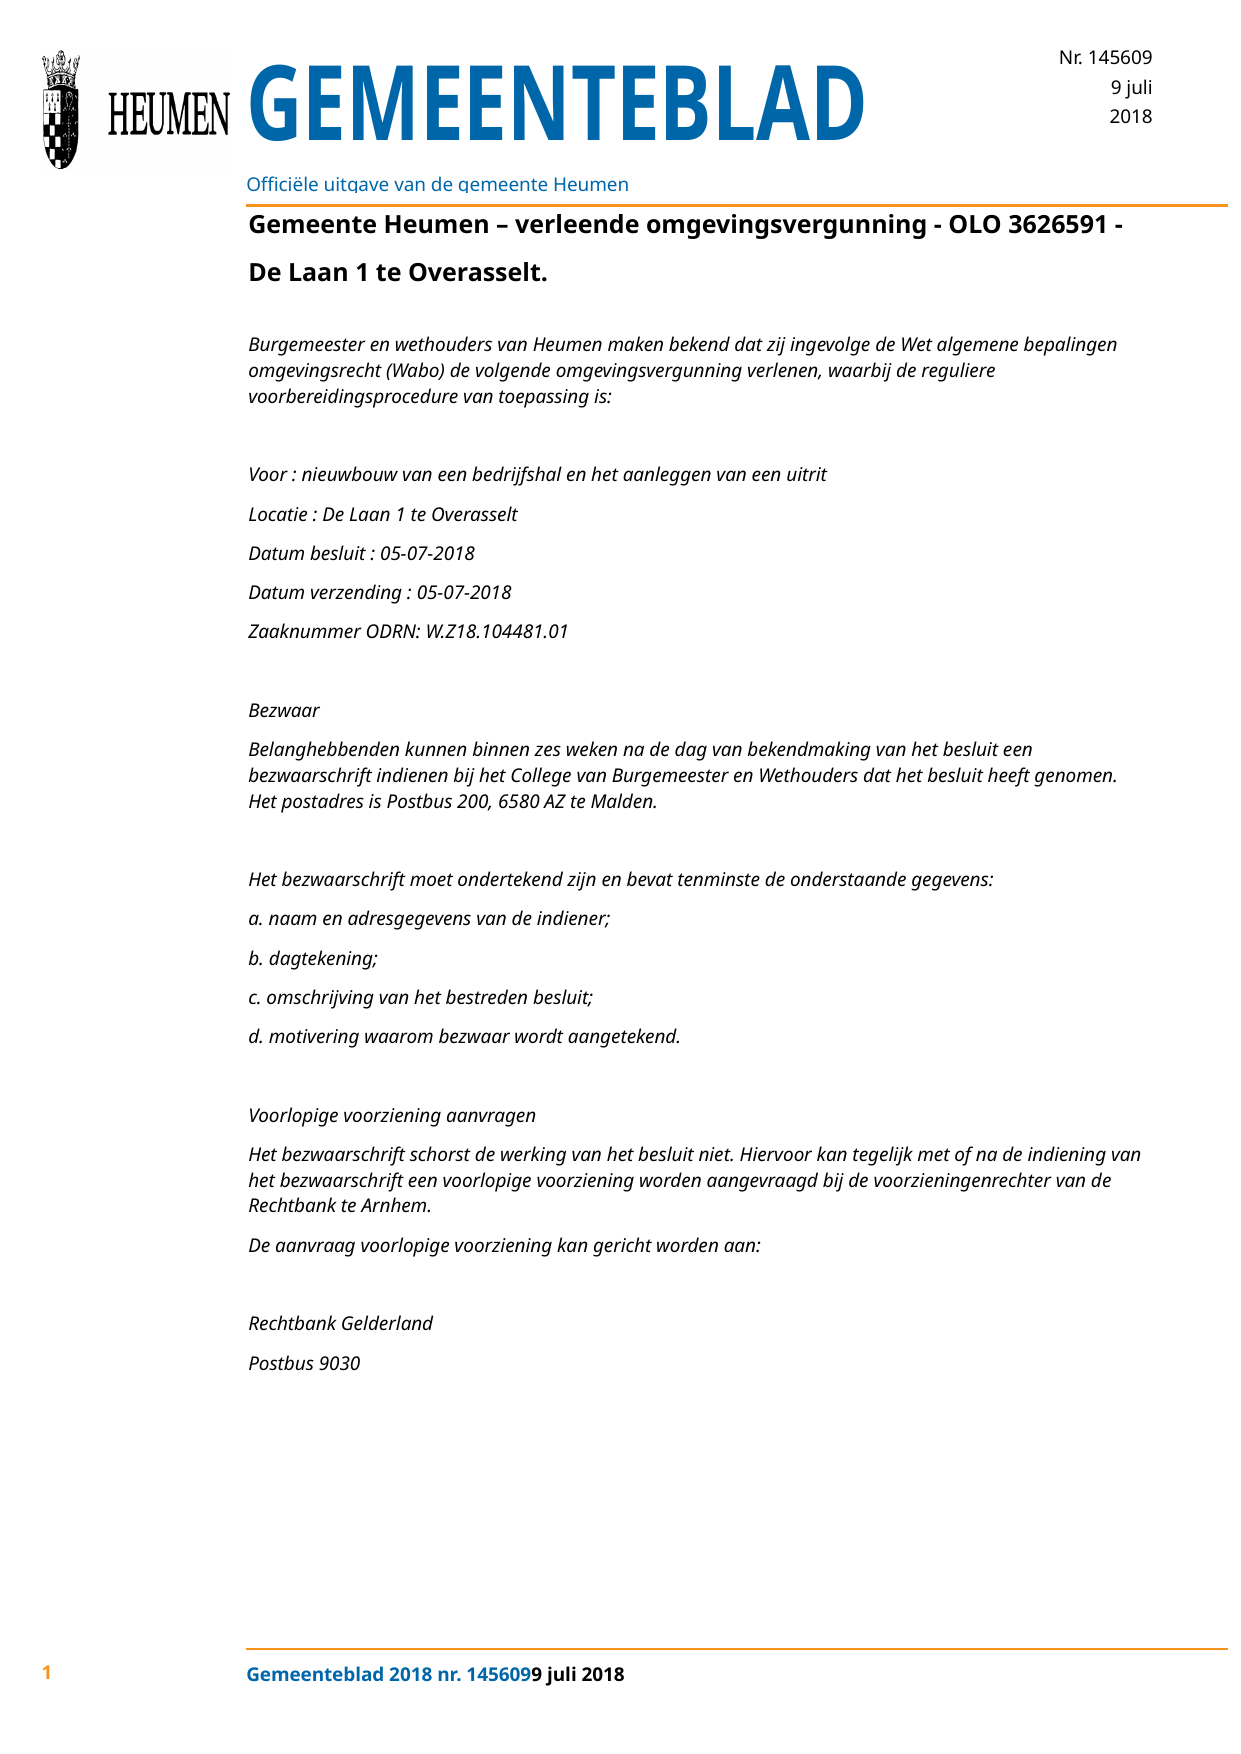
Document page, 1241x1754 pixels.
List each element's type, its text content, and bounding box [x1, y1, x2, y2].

text Bezwaar [248, 697, 1152, 723]
text a. naam en adresgegevens van de indiener; [248, 906, 1152, 931]
text Het bezwaarschrift schorst de werking van het besluit niet. Hiervoor kan tegelijk met of na de indiening van het bezwaarschrift een voorlopige voorziening worden aangevraagd bij de voorzieningenrechter van de Rechtbank te Arnhem. [248, 1141, 1152, 1218]
text Datum verzending : 05-07-2018 [248, 579, 1152, 605]
text d. motivering waarom bezwaar wordt aangetekend. [248, 1023, 1152, 1049]
text Gemeente Heumen – verleende omgevingsvergunning - OLO 3626591 - De Laan 1 te Overasselt. [248, 207, 1152, 288]
text b. dagtekening; [248, 945, 1152, 971]
text Locatie : De Laan 1 te Overasselt [248, 501, 1152, 526]
text Zaaknummer ODRN: W.Z18.104481.01 [248, 618, 1152, 644]
text Datum besluit : 05-07-2018 [248, 540, 1152, 566]
text Voor : nieuwbouw van een bedrijfshal en het aanleggen van een uitrit [248, 461, 1152, 487]
text Burgemeester en wethouders van Heumen maken bekend dat zij ingevolge de Wet algemene bepalingen omgevingsrecht (Wabo) de volgende omgevingsvergunning verlenen, waarbij de reguliere voorbereidingsprocedure van toepassing is: [248, 331, 1152, 409]
text Voorlopige voorziening aanvragen [248, 1102, 1152, 1128]
text Rechtbank Gelderland [248, 1311, 1152, 1336]
text c. omschrijving van het bestreden besluit; [248, 984, 1152, 1010]
text Het bezwaarschrift moet ondertekend zijn en bevat tenminste de onderstaande gegevens: [248, 866, 1152, 892]
picture [41, 47, 231, 172]
text Belanghebbenden kunnen binnen zes weken na de dag van bekendmaking van het besluit een bezwaarschrift indienen bij het College van Burgemeester en Wethouders dat het besluit heeft genomen. Het postadres is Postbus 200, 6580 AZ te Malden. [248, 736, 1152, 813]
text De aanvraag voorlopige voorziening kan gericht worden aan: [248, 1232, 1152, 1258]
text Postbus 9030 [248, 1350, 1152, 1376]
